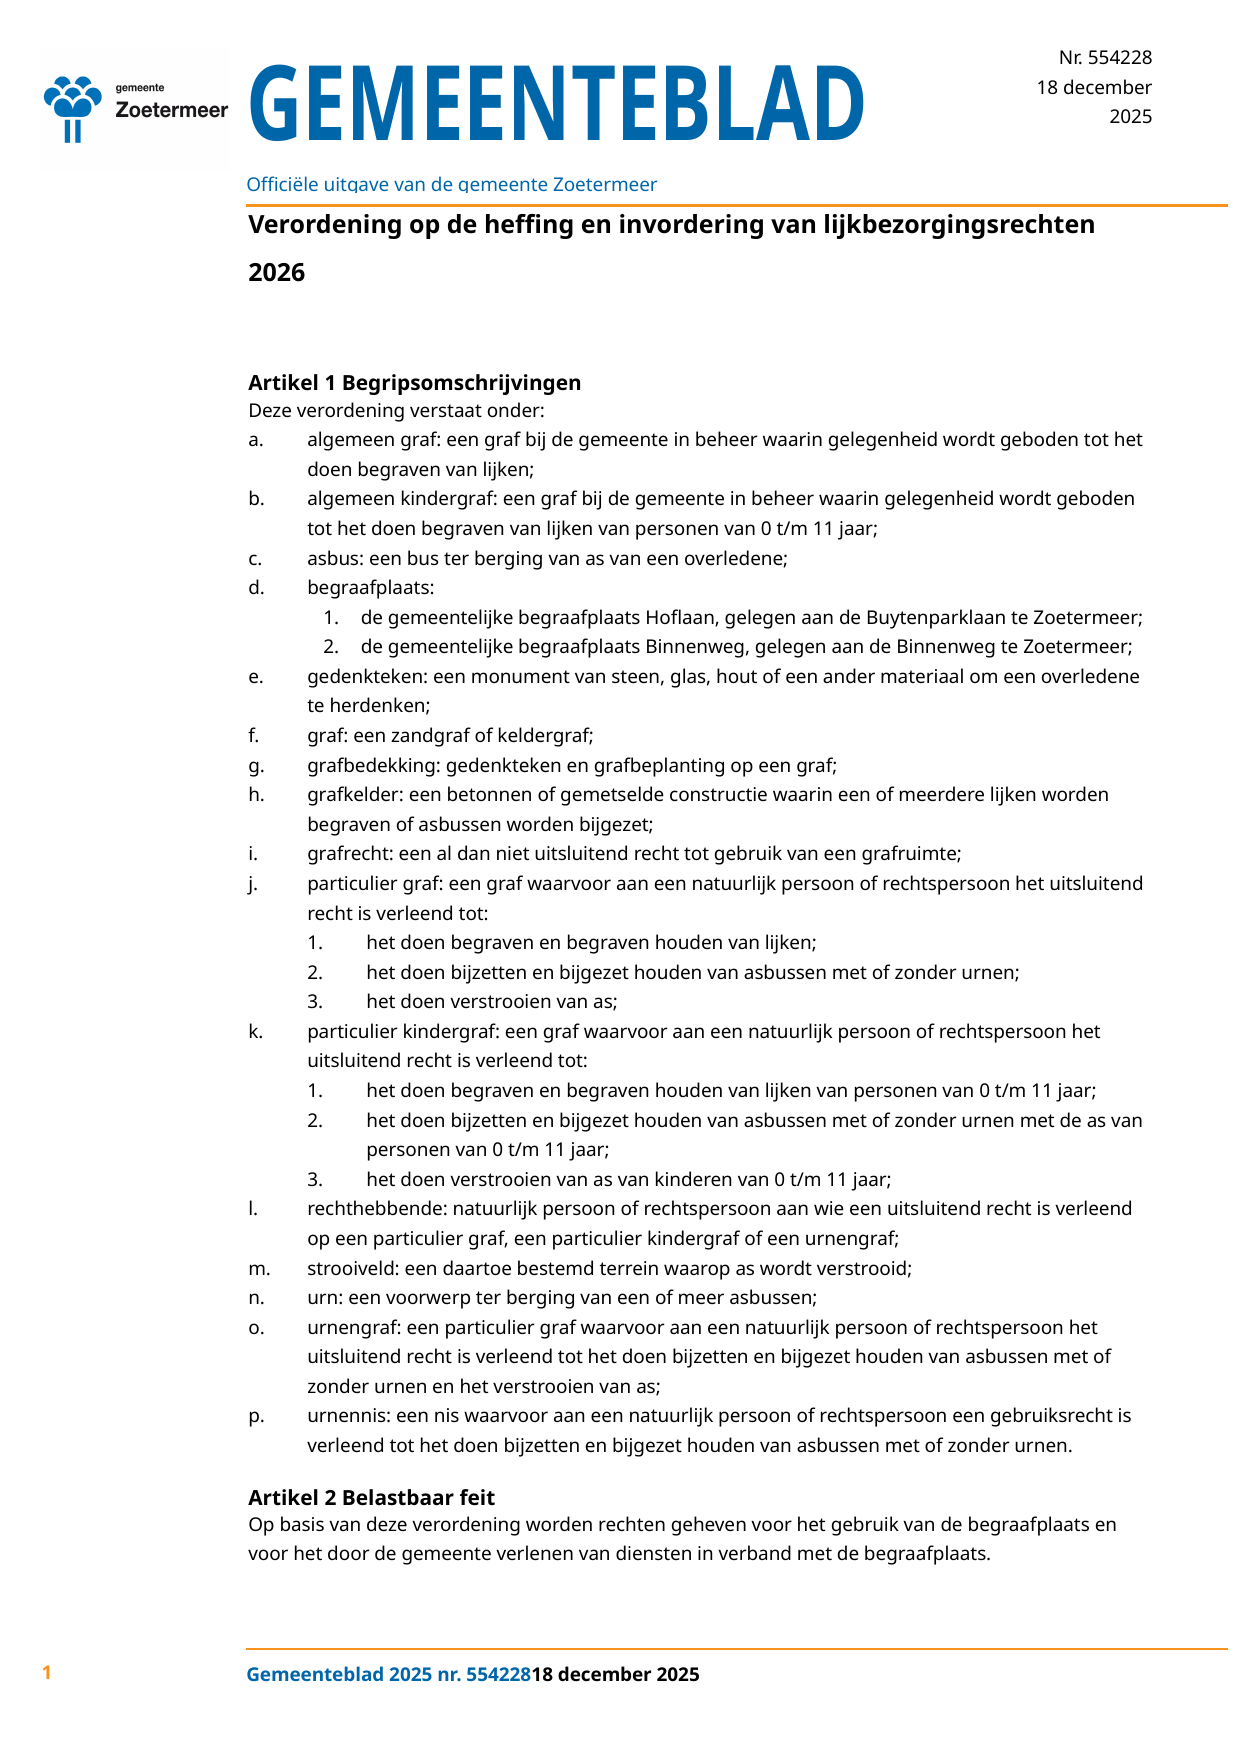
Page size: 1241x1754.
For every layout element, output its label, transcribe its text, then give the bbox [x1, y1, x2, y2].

list urnennis: een nis waarvoor aan een natuurlijk persoon of rechtspersoon een gebruiksrecht is verleend tot het doen bijzetten en bijgezet houden van asbussen met of zonder urnen. [248, 1403, 1152, 1458]
list algemeen kindergraf: een graf bij de gemeente in beheer waarin gelegenheid wordt geboden tot het doen begraven van lijken van personen van 0 t/m 11 jaar; [248, 486, 1152, 541]
list strooiveld: een daartoe bestemd terrein waarop as wordt verstrooid; [248, 1255, 1152, 1280]
list asbus: een bus ter berging van as van een overledene; [248, 545, 1152, 570]
text Artikel 2 Belastbaar feit [248, 1483, 1152, 1511]
list grafbedekking: gedenkteken en grafbeplanting op een graf; [248, 752, 1152, 777]
list het doen bijzetten en bijgezet houden van asbussen met of zonder urnen; [307, 959, 1152, 984]
list begraafplaats: [248, 574, 1152, 600]
text Op basis van deze verordening worden rechten geheven voor het gebruik van de begraafplaats en voor het door de gemeente verlenen van diensten in verband met de begraafplaats. [248, 1511, 1152, 1566]
list het doen bijzetten en bijgezet houden van asbussen met of zonder urnen met de as van personen van 0 t/m 11 jaar; [307, 1107, 1152, 1162]
list de gemeentelijke begraafplaats Hoflaan, gelegen aan de Buytenparklaan te Zoetermeer; [323, 604, 1152, 629]
list graf: een zandgraf of keldergraf; [248, 722, 1152, 748]
list het doen begraven en begraven houden van lijken van personen van 0 t/m 11 jaar; [307, 1077, 1152, 1103]
list het doen begraven en begraven houden van lijken; [307, 929, 1152, 955]
list gedenkteken: een monument van steen, glas, hout of een ander materiaal om een overledene te herdenken; [248, 663, 1152, 718]
list urn: een voorwerp ter berging van een of meer asbussen; [248, 1284, 1152, 1310]
text Deze verordening verstaat onder: [248, 397, 1152, 422]
list rechthebbende: natuurlijk persoon of rechtspersoon aan wie een uitsluitend recht is verleend op een particulier graf, een particulier kindergraf of een urnengraf; [248, 1196, 1152, 1251]
text Artikel 1 Begripsomschrijvingen [248, 368, 1152, 397]
list grafkelder: een betonnen of gemetselde constructie waarin een of meerdere lijken worden begraven of asbussen worden bijgezet; [248, 781, 1152, 837]
text Verordening op de heffing en invordering van lijkbezorgingsrechten 2026 [248, 207, 1152, 288]
list algemeen graf: een graf bij de gemeente in beheer waarin gelegenheid wordt geboden tot het doen begraven van lijken; [248, 426, 1152, 482]
list particulier graf: een graf waarvoor aan een natuurlijk persoon of rechtspersoon het uitsluitend recht is verleend tot: [248, 870, 1152, 925]
list het doen verstrooien van as; [307, 988, 1152, 1014]
list de gemeentelijke begraafplaats Binnenweg, gelegen aan de Binnenweg te Zoetermeer; [323, 633, 1152, 659]
picture [41, 47, 231, 172]
list grafrecht: een al dan niet uitsluitend recht tot gebruik van een grafruimte; [248, 841, 1152, 866]
list urnengraf: een particulier graf waarvoor aan een natuurlijk persoon of rechtspersoon het uitsluitend recht is verleend tot het doen bijzetten en bijgezet houden van asbussen met of zonder urnen en het verstrooien van as; [248, 1314, 1152, 1399]
list het doen verstrooien van as van kinderen van 0 t/m 11 jaar; [307, 1166, 1152, 1192]
list particulier kindergraf: een graf waarvoor aan een natuurlijk persoon of rechtspersoon het uitsluitend recht is verleend tot: [248, 1018, 1152, 1073]
